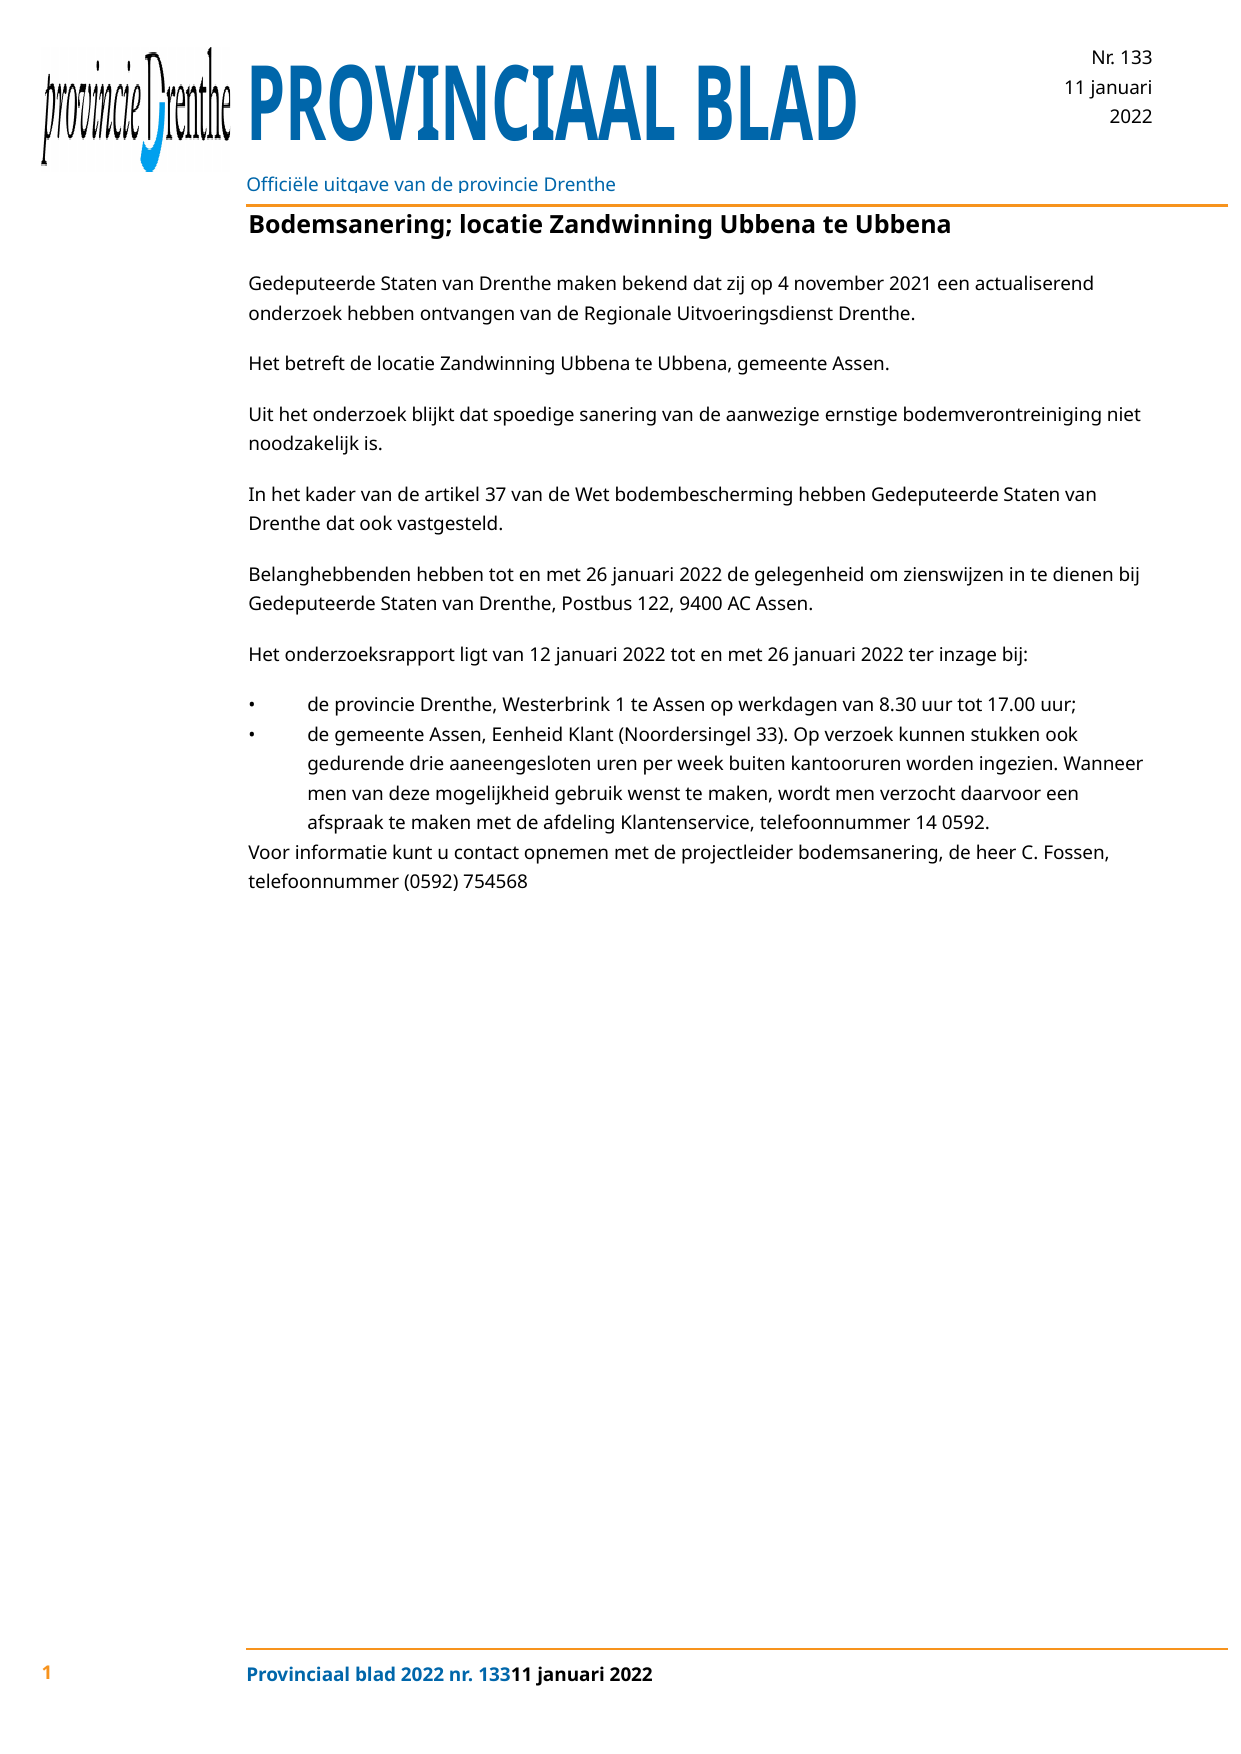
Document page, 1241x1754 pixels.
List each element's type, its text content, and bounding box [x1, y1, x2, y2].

text Het onderzoeksrapport ligt van 12 januari 2022 tot en met 26 januari 2022 ter inzage bij: [248, 641, 1152, 666]
text In het kader van de artikel 37 van de Wet bodembescherming hebben Gedeputeerde Staten van Drenthe dat ook vastgesteld. [248, 481, 1152, 536]
text Gedeputeerde Staten van Drenthe maken bekend dat zij op 4 november 2021 een actualiserend onderzoek hebben ontvangen van de Regionale Uitvoeringsdienst Drenthe. [248, 270, 1152, 326]
text Het betreft de locatie Zandwinning Ubbena te Ubbena, gemeente Assen. [248, 350, 1152, 376]
text Voor informatie kunt u contact opnemen met de projectleider bodemsanering, de heer C. Fossen, telefoonnummer (0592) 754568 [248, 839, 1152, 894]
text Uit het onderzoek blijkt dat spoedige sanering van de aanwezige ernstige bodemverontreiniging niet noodzakelijk is. [248, 401, 1152, 456]
text Bodemsanering; locatie Zandwinning Ubbena te Ubbena [248, 207, 1152, 241]
picture [41, 47, 231, 172]
text Belanghebbenden hebben tot en met 26 januari 2022 de gelegenheid om zienswijzen in te dienen bij Gedeputeerde Staten van Drenthe, Postbus 122, 9400 AC Assen. [248, 561, 1152, 616]
list de gemeente Assen, Eenheid Klant (Noordersingel 33). Op verzoek kunnen stukken ook gedurende drie aaneengesloten uren per week buiten kantooruren worden ingezien. Wanneer men van deze mogelijkheid gebruik wenst te maken, wordt men verzocht daarvoor een afspraak te maken met de afdeling Klantenservice, telefoonnummer 14 0592. [248, 721, 1152, 835]
list de provincie Drenthe, Westerbrink 1 te Assen op werkdagen van 8.30 uur tot 17.00 uur; [248, 691, 1152, 717]
